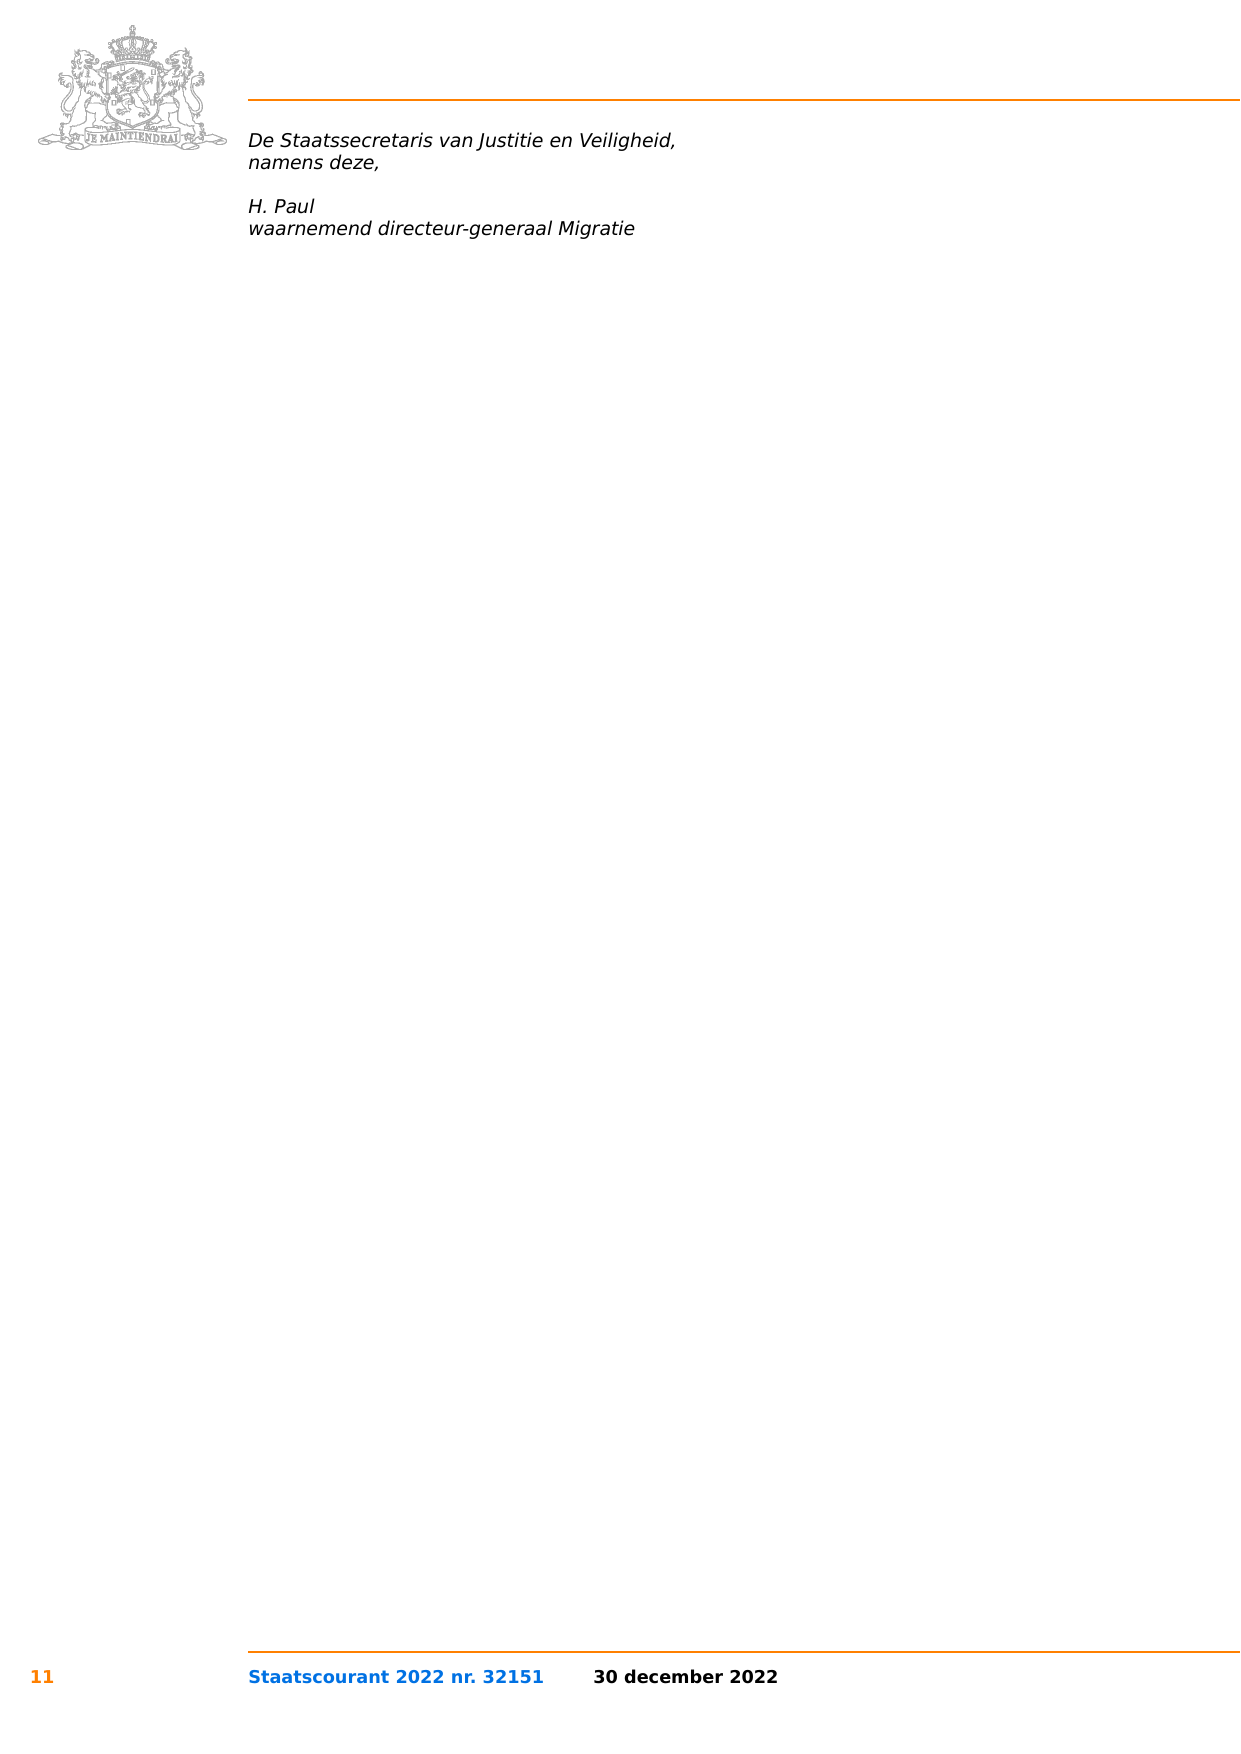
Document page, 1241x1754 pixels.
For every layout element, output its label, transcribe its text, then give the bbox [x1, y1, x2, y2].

picture [38, 25, 227, 150]
text De Staatssecretaris van Justitie en Veiligheid, namens deze, H. Paul waarnemend directeur-generaal Migratie [248, 130, 1163, 240]
